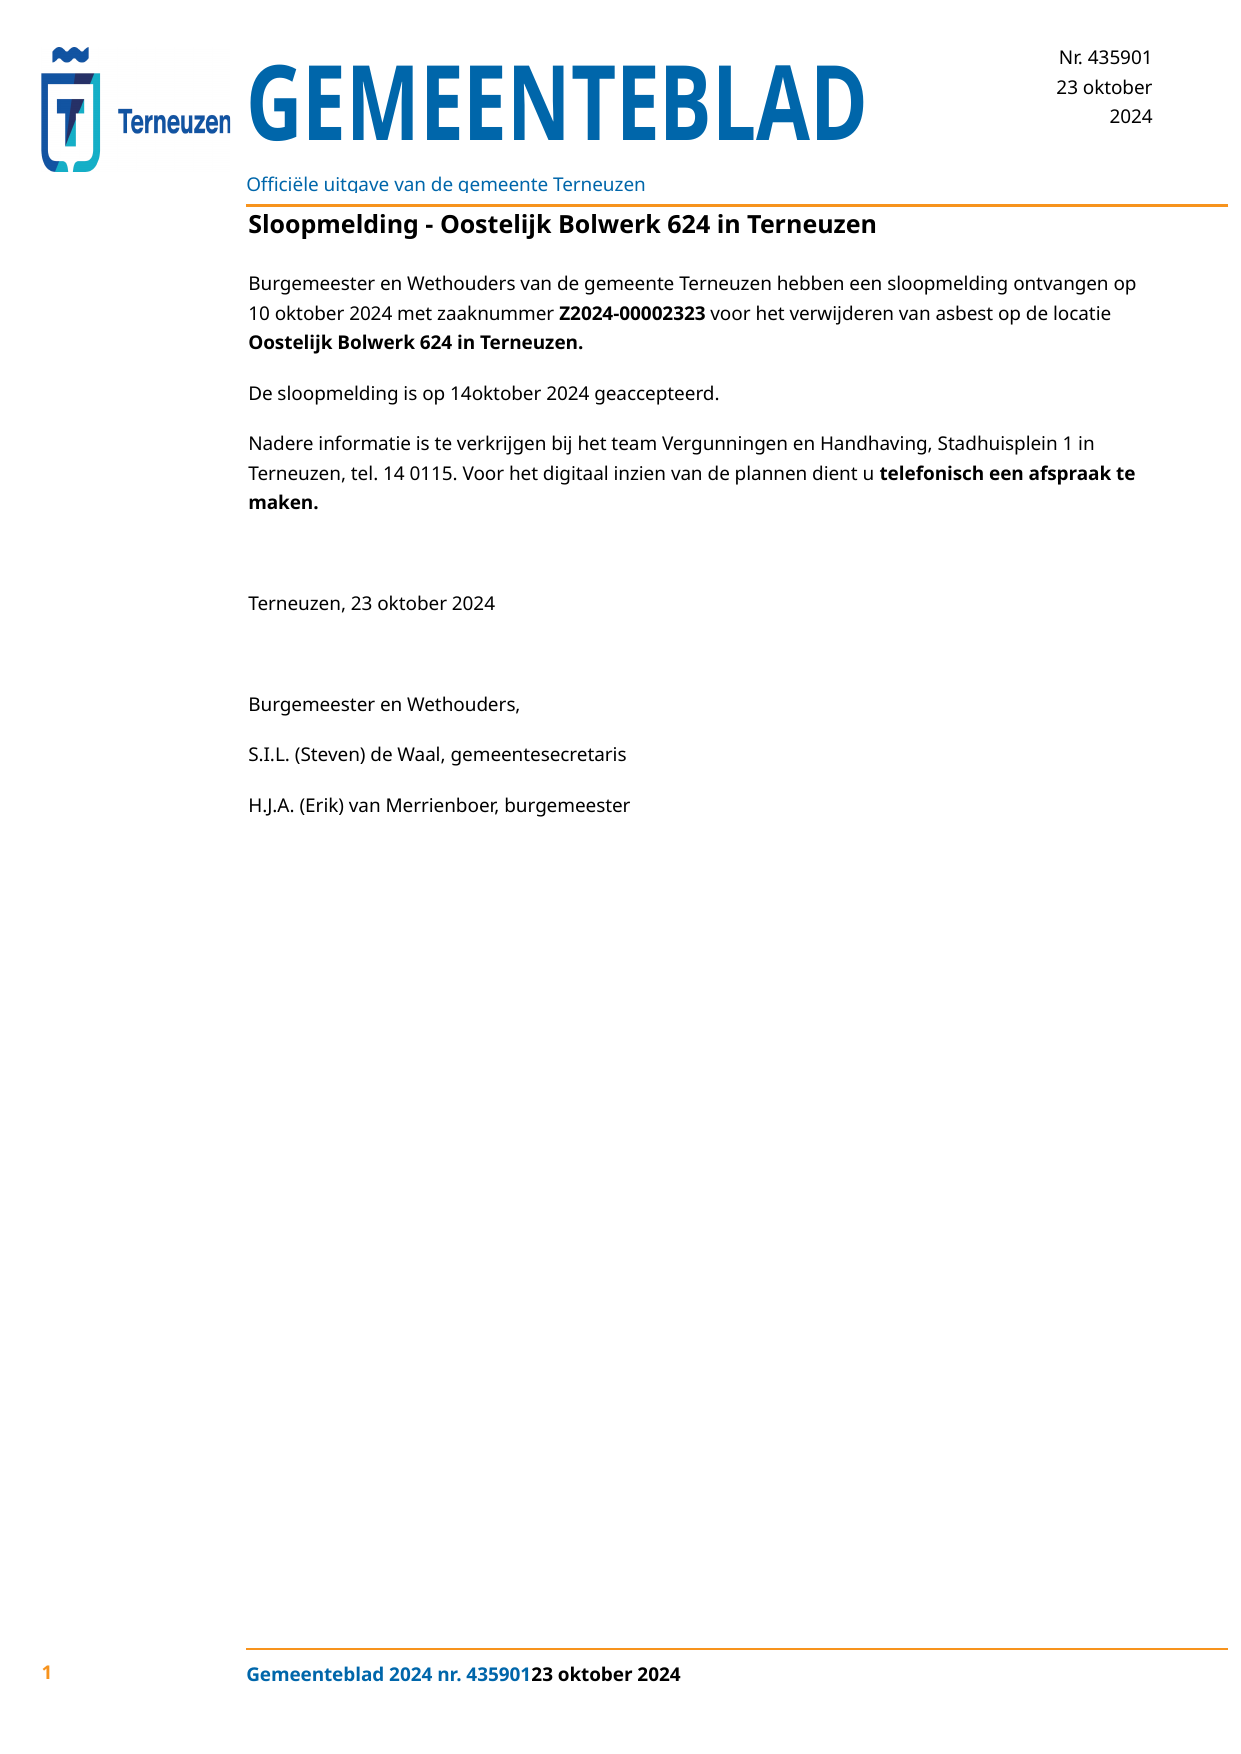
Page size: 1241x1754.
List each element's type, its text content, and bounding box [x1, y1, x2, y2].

text Burgemeester en Wethouders van de gemeente Terneuzen hebben een sloopmelding ontvangen op 10 oktober 2024 met zaaknummer Z2024-00002323 voor het verwijderen van asbest op de locatie Oostelijk Bolwerk 624 in Terneuzen. [248, 270, 1152, 355]
text Burgemeester en Wethouders, [248, 691, 1152, 717]
text S.I.L. (Steven) de Waal, gemeentesecretaris [248, 742, 1152, 767]
text H.J.A. (Erik) van Merrienboer, burgemeester [248, 792, 1152, 818]
text De sloopmelding is op 14oktober 2024 geaccepteerd. [248, 380, 1152, 406]
text Terneuzen, 23 oktober 2024 [248, 590, 1152, 616]
text Nadere informatie is te verkrijgen bij het team Vergunningen en Handhaving, Stadhuisplein 1 in Terneuzen, tel. 14 0115. Voor het digitaal inzien van de plannen dient u telefonisch een afspraak te maken. [248, 430, 1152, 515]
picture [41, 47, 231, 172]
text Sloopmelding - Oostelijk Bolwerk 624 in Terneuzen [248, 207, 1152, 241]
